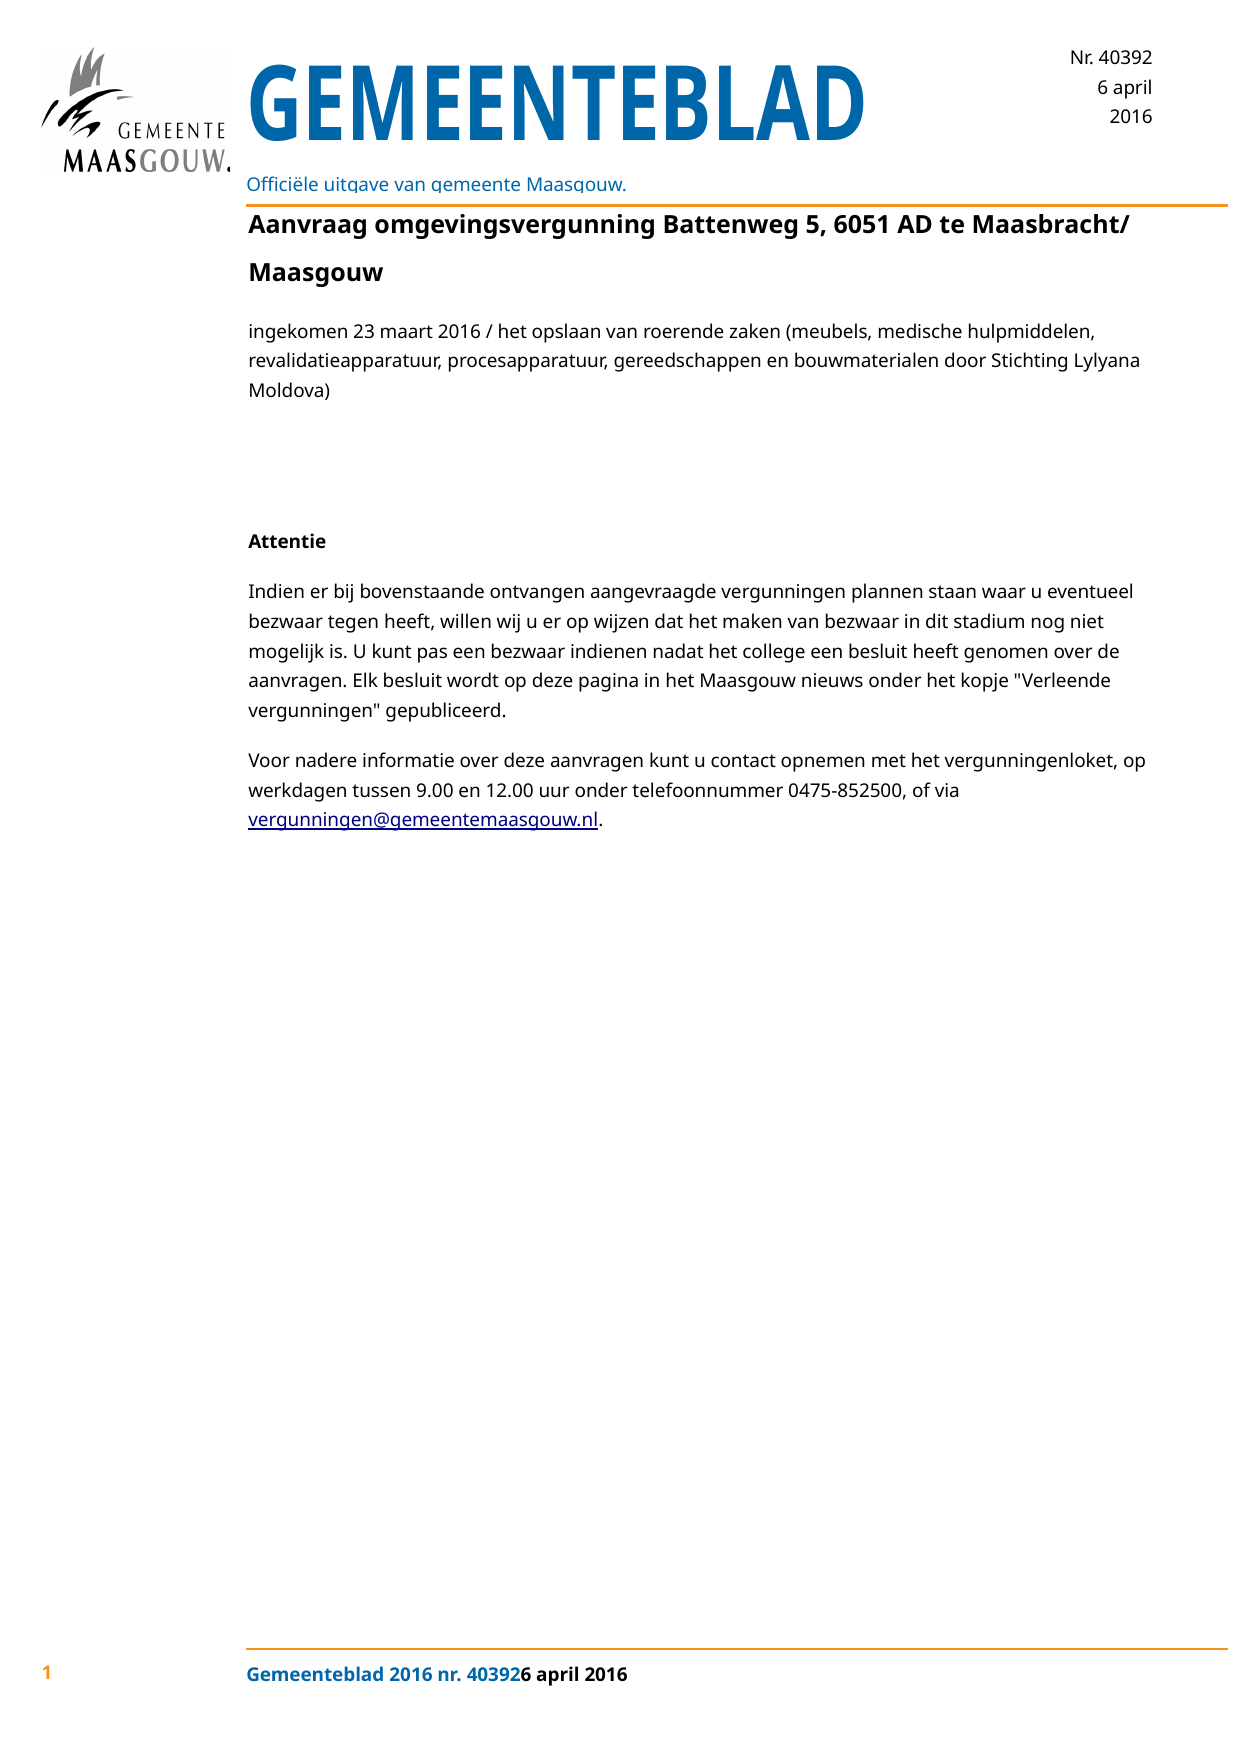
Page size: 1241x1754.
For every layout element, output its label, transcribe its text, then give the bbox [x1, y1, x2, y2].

text Indien er bij bovenstaande ontvangen aangevraagde vergunningen plannen staan waar u eventueel bezwaar tegen heeft, willen wij u er op wijzen dat het maken van bezwaar in dit stadium nog niet mogelijk is. U kunt pas een bezwaar indienen nadat het college een besluit heeft genomen over de aanvragen. Elk besluit wordt op deze pagina in het Maasgouw nieuws onder het kopje "Verleende vergunningen" gepubliceerd. [248, 579, 1152, 723]
text Aanvraag omgevingsvergunning Battenweg 5, 6051 AD te Maasbracht/ Maasgouw [248, 207, 1152, 288]
text Voor nadere informatie over deze aanvragen kunt u contact opnemen met het vergunningenloket, op werkdagen tussen 9.00 en 12.00 uur onder telefoonnummer 0475-852500, of via vergunningen@gemeentemaasgouw.nl. [248, 747, 1152, 832]
picture [41, 47, 231, 172]
text ingekomen 23 maart 2016 / het opslaan van roerende zaken (meubels, medische hulpmiddelen, revalidatieapparatuur, procesapparatuur, gereedschappen en bouwmaterialen door Stichting Lylyana Moldova) [248, 318, 1152, 403]
text Attentie [248, 528, 1152, 554]
